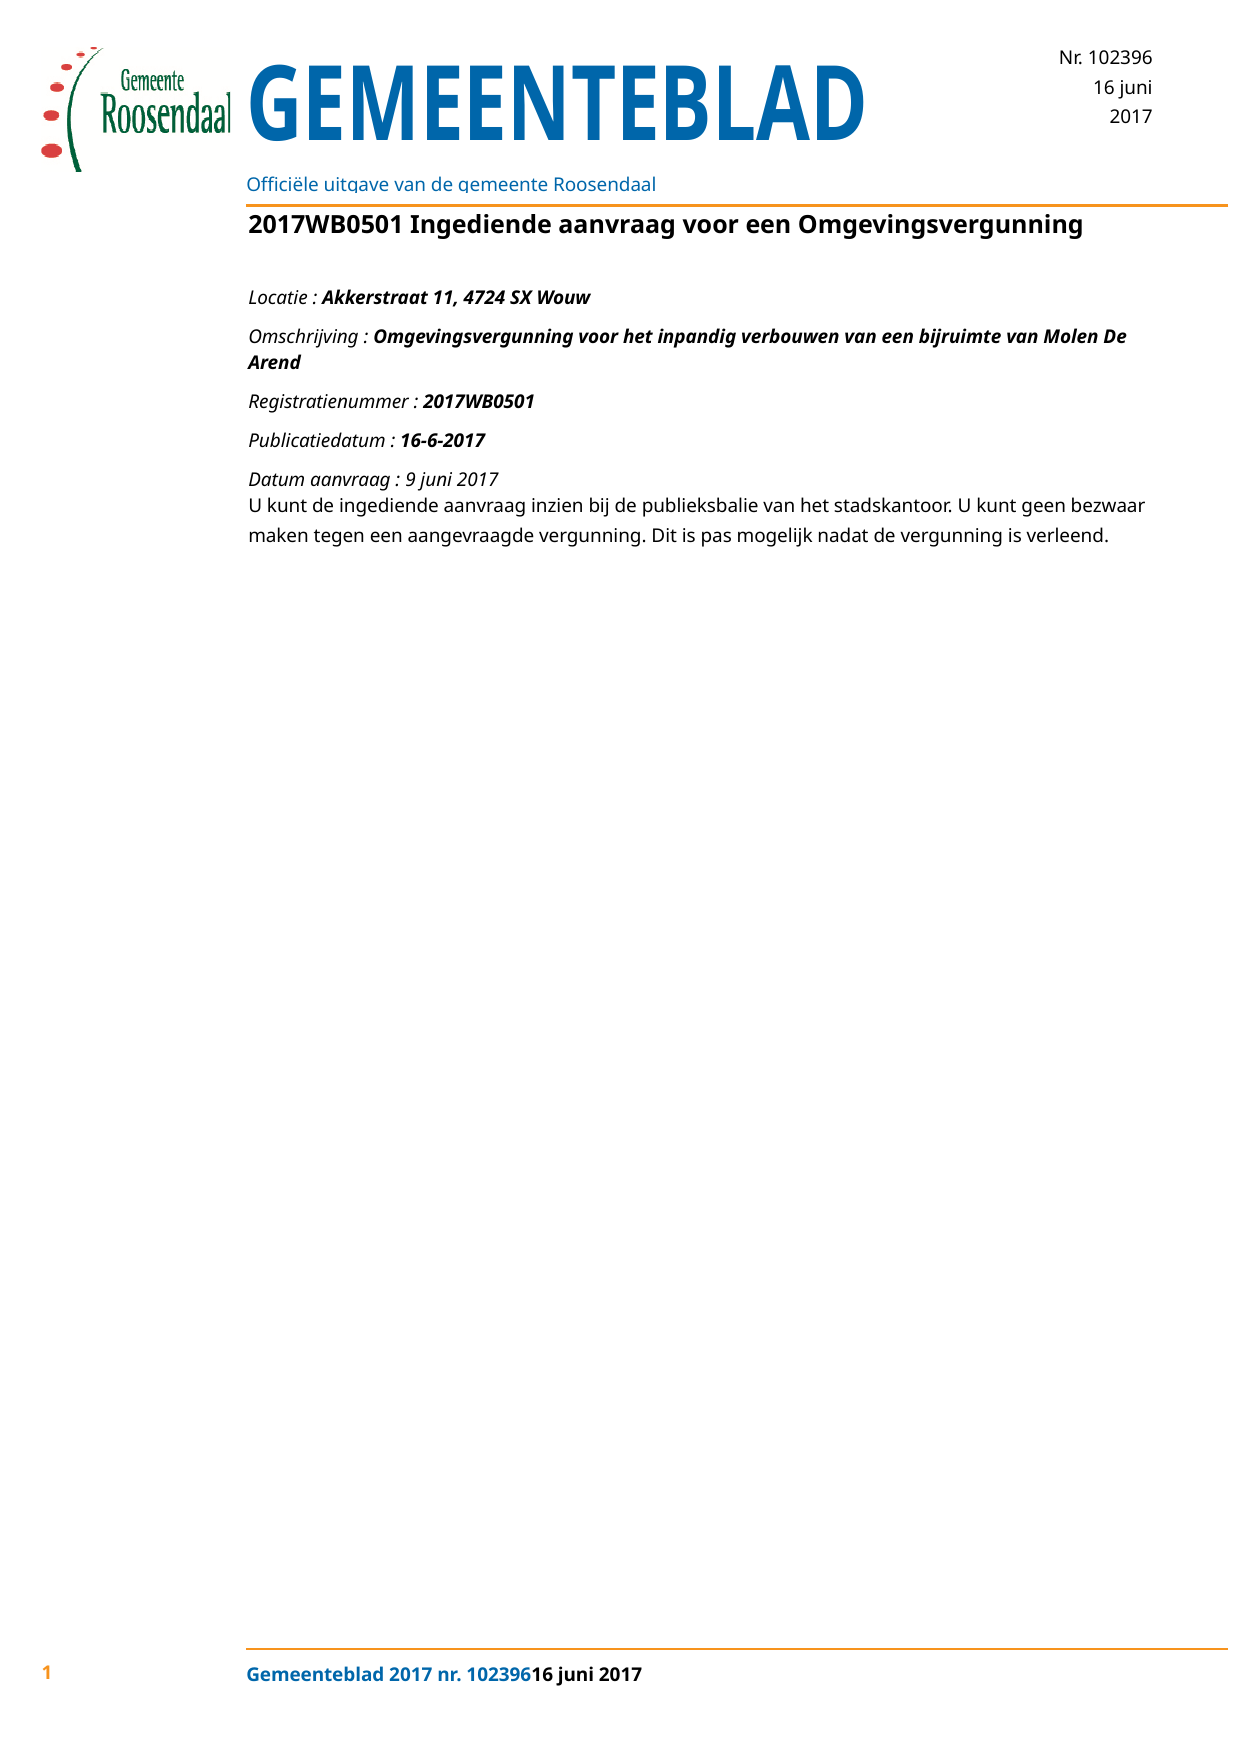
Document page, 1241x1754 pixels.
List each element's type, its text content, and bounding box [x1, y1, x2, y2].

picture [41, 47, 231, 172]
text Datum aanvraag : 9 juni 2017 [248, 467, 1152, 492]
text Locatie : Akkerstraat 11, 4724 SX Wouw [248, 284, 1152, 309]
text Registratienummer : 2017WB0501 [248, 388, 1152, 414]
text U kunt de ingediende aanvraag inzien bij de publieksbalie van het stadskantoor. U kunt geen bezwaar maken tegen een aangevraagde vergunning. Dit is pas mogelijk nadat de vergunning is verleend. [248, 492, 1152, 548]
text Publicatiedatum : 16-6-2017 [248, 427, 1152, 453]
text 2017WB0501 Ingediende aanvraag voor een Omgevingsvergunning [248, 207, 1152, 241]
text Omschrijving : Omgevingsvergunning voor het inpandig verbouwen van een bijruimte van Molen De Arend [248, 323, 1152, 374]
